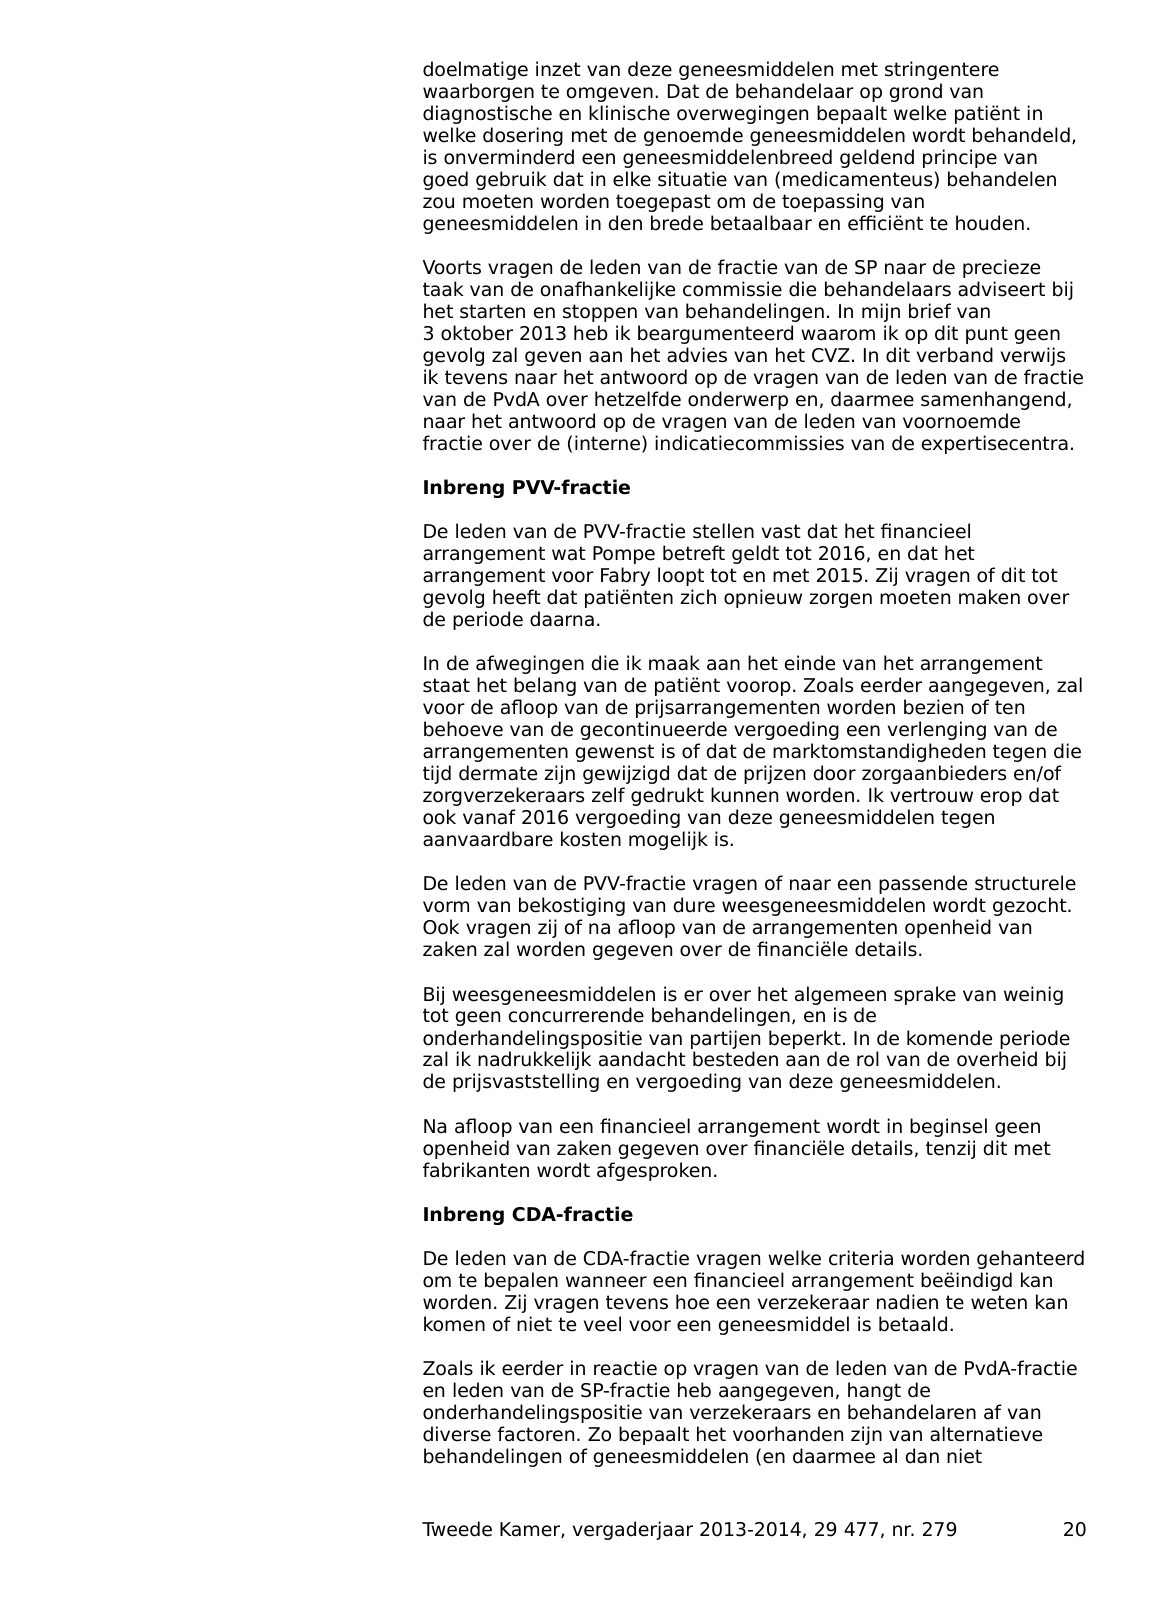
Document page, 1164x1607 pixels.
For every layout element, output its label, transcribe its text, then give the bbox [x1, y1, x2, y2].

text De leden van de PVV-fractie vragen of naar een passende structurele vorm van bekostiging van dure weesgeneesmiddelen wordt gezocht. Ook vragen zij of na afloop van de arrangementen openheid van zaken zal worden gegeven over de financiële details. [422, 873, 1087, 961]
text In de afwegingen die ik maak aan het einde van het arrangement staat het belang van de patiënt voorop. Zoals eerder aangegeven, zal voor de afloop van de prijsarrangementen worden bezien of ten behoeve van de gecontinueerde vergoeding een verlenging van de arrangementen gewenst is of dat de marktomstandigheden tegen die tijd dermate zijn gewijzigd dat de prijzen door zorgaanbieders en/of zorgverzekeraars zelf gedrukt kunnen worden. Ik vertrouw erop dat ook vanaf 2016 vergoeding van deze geneesmiddelen tegen aanvaardbare kosten mogelijk is. [422, 653, 1087, 851]
text De leden van de CDA-fractie vragen welke criteria worden gehanteerd om te bepalen wanneer een financieel arrangement beëindigd kan worden. Zij vragen tevens hoe een verzekeraar nadien te weten kan komen of niet te veel voor een geneesmiddel is betaald. [422, 1248, 1087, 1336]
text Bij weesgeneesmiddelen is er over het algemeen sprake van weinig tot geen concurrerende behandelingen, en is de onderhandelingspositie van partijen beperkt. In de komende periode zal ik nadrukkelijk aandacht besteden aan de rol van de overheid bij de prijsvaststelling en vergoeding van deze geneesmiddelen. [422, 983, 1087, 1093]
subtitle Inbreng PVV-fractie [422, 477, 1087, 499]
text Voorts vragen de leden van de fractie van de SP naar de precieze taak van de onafhankelijke commissie die behandelaars adviseert bij het starten en stoppen van behandelingen. In mijn brief van 3 oktober 2013 heb ik beargumenteerd waarom ik op dit punt geen gevolg zal geven aan het advies van het CVZ. In dit verband verwijs ik tevens naar het antwoord op de vragen van de leden van de fractie van de PvdA over hetzelfde onderwerp en, daarmee samenhangend, naar het antwoord op de vragen van de leden van voornoemde fractie over de (interne) indicatiecommissies van de expertisecentra. [422, 257, 1087, 455]
text De leden van de PVV-fractie stellen vast dat het financieel arrangement wat Pompe betreft geldt tot 2016, en dat het arrangement voor Fabry loopt tot en met 2015. Zij vragen of dit tot gevolg heeft dat patiënten zich opnieuw zorgen moeten maken over de periode daarna. [422, 521, 1087, 631]
text Na afloop van een financieel arrangement wordt in beginsel geen openheid van zaken gegeven over financiële details, tenzij dit met fabrikanten wordt afgesproken. [422, 1116, 1087, 1181]
text Zoals ik eerder in reactie op vragen van de leden van de PvdA-fractie en leden van de SP-fractie heb aangegeven, hangt de onderhandelingspositie van verzekeraars en behandelaren af van diverse factoren. Zo bepaalt het voorhanden zijn van alternatieve behandelingen of geneesmiddelen (en daarmee al dan niet [422, 1358, 1087, 1468]
subtitle Inbreng CDA-fractie [422, 1204, 1087, 1226]
text doelmatige inzet van deze geneesmiddelen met stringentere waarborgen te omgeven. Dat de behandelaar op grond van diagnostische en klinische overwegingen bepaalt welke patiënt in welke dosering met de genoemde geneesmiddelen wordt behandeld, is onverminderd een geneesmiddelenbreed geldend principe van goed gebruik dat in elke situatie van (medicamenteus) behandelen zou moeten worden toegepast om de toepassing van geneesmiddelen in den brede betaalbaar en efficiënt te houden. [422, 59, 1087, 235]
